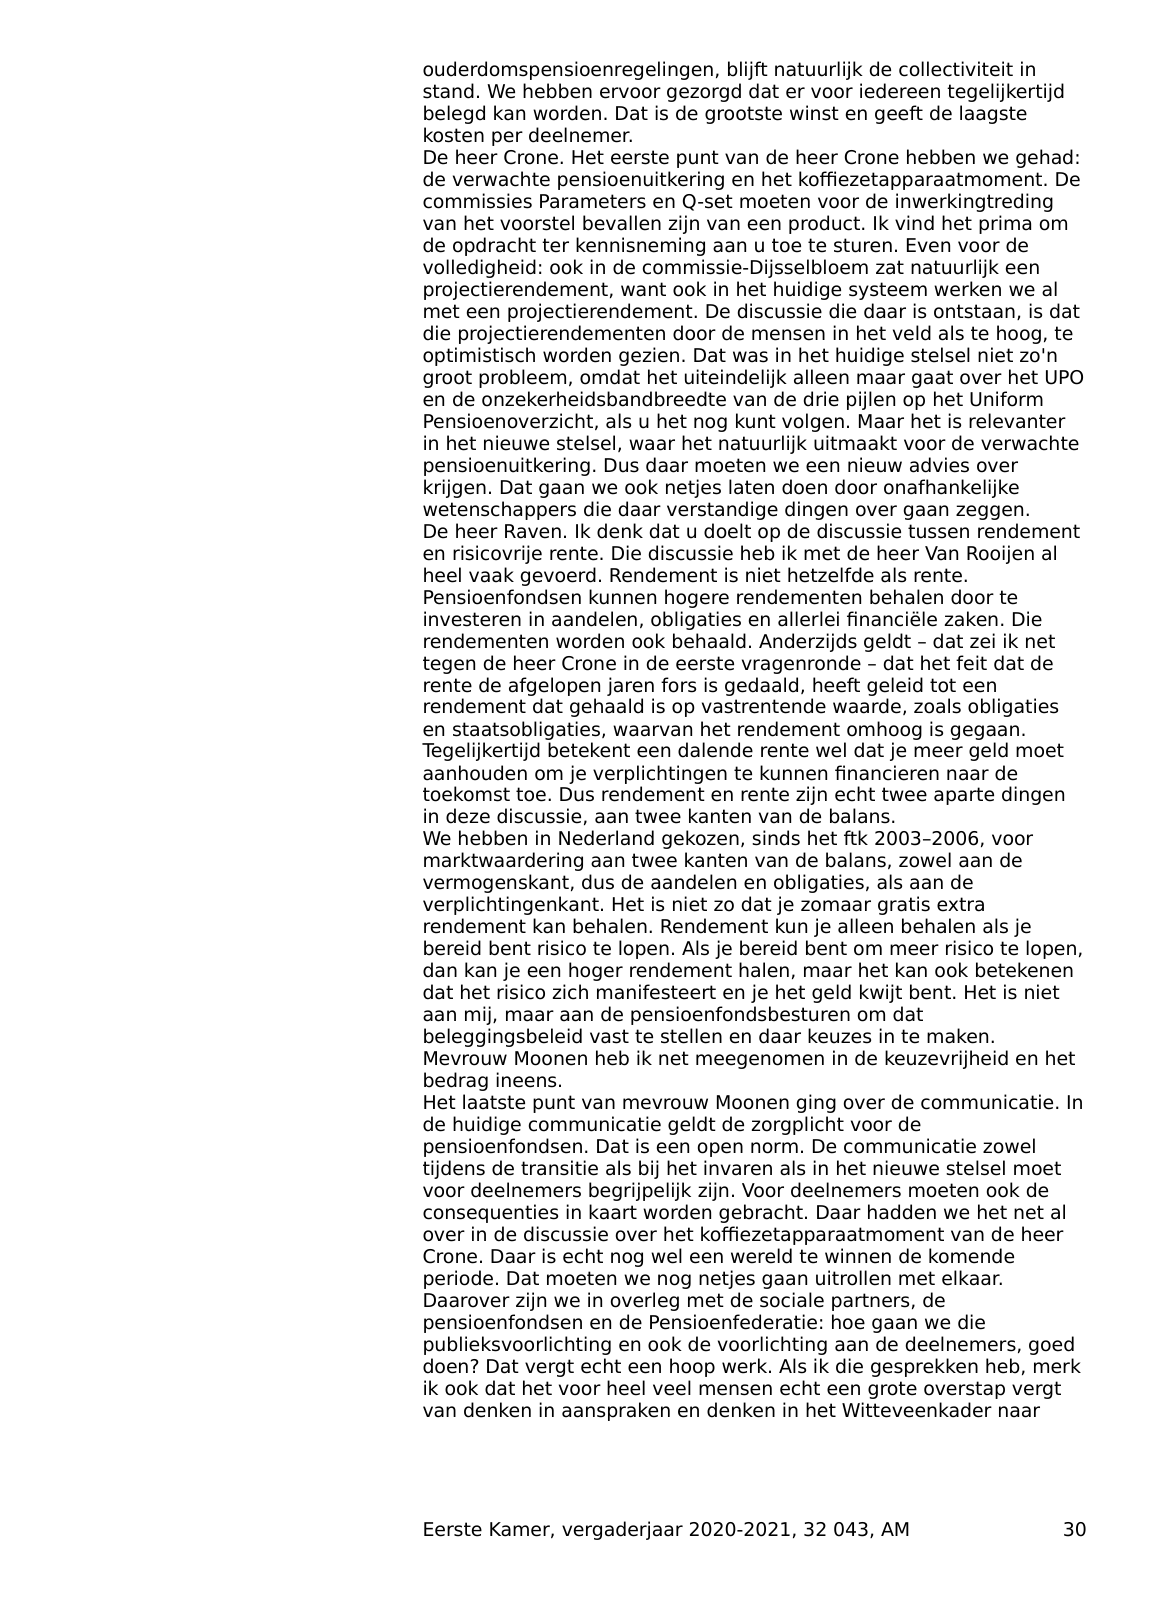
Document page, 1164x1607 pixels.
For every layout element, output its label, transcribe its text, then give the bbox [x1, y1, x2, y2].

text De heer Crone. Het eerste punt van de heer Crone hebben we gehad: de verwachte pensioenuitkering en het koffiezetapparaatmoment. De commissies Parameters en Q-set moeten voor de inwerkingtreding van het voorstel bevallen zijn van een product. Ik vind het prima om de opdracht ter kennisneming aan u toe te sturen. Even voor de volledigheid: ook in de commissie-Dijsselbloem zat natuurlijk een projectierendement, want ook in het huidige systeem werken we al met een projectierendement. De discussie die daar is ontstaan, is dat die projectierendementen door de mensen in het veld als te hoog, te optimistisch worden gezien. Dat was in het huidige stelsel niet zo'n groot probleem, omdat het uiteindelijk alleen maar gaat over het UPO en de onzekerheidsbandbreedte van de drie pijlen op het Uniform Pensioenoverzicht, als u het nog kunt volgen. Maar het is relevanter in het nieuwe stelsel, waar het natuurlijk uitmaakt voor de verwachte pensioenuitkering. Dus daar moeten we een nieuw advies over krijgen. Dat gaan we ook netjes laten doen door onafhankelijke wetenschappers die daar verstandige dingen over gaan zeggen. [422, 147, 1087, 521]
text De heer Raven. Ik denk dat u doelt op de discussie tussen rendement en risicovrije rente. Die discussie heb ik met de heer Van Rooijen al heel vaak gevoerd. Rendement is niet hetzelfde als rente. Pensioenfondsen kunnen hogere rendementen behalen door te investeren in aandelen, obligaties en allerlei financiële zaken. Die rendementen worden ook behaald. Anderzijds geldt – dat zei ik net tegen de heer Crone in de eerste vragenronde – dat het feit dat de rente de afgelopen jaren fors is gedaald, heeft geleid tot een rendement dat gehaald is op vastrentende waarde, zoals obligaties en staatsobligaties, waarvan het rendement omhoog is gegaan. Tegelijkertijd betekent een dalende rente wel dat je meer geld moet aanhouden om je verplichtingen te kunnen financieren naar de toekomst toe. Dus rendement en rente zijn echt twee aparte dingen in deze discussie, aan twee kanten van de balans. [422, 521, 1087, 828]
text We hebben in Nederland gekozen, sinds het ftk 2003–2006, voor marktwaardering aan twee kanten van de balans, zowel aan de vermogenskant, dus de aandelen en obligaties, als aan de verplichtingenkant. Het is niet zo dat je zomaar gratis extra rendement kan behalen. Rendement kun je alleen behalen als je bereid bent risico te lopen. Als je bereid bent om meer risico te lopen, dan kan je een hoger rendement halen, maar het kan ook betekenen dat het risico zich manifesteert en je het geld kwijt bent. Het is niet aan mij, maar aan de pensioenfondsbesturen om dat beleggingsbeleid vast te stellen en daar keuzes in te maken. [422, 828, 1087, 1048]
text ouderdomspensioenregelingen, blijft natuurlijk de collectiviteit in stand. We hebben ervoor gezorgd dat er voor iedereen tegelijkertijd belegd kan worden. Dat is de grootste winst en geeft de laagste kosten per deelnemer. [422, 59, 1087, 147]
text Het laatste punt van mevrouw Moonen ging over de communicatie. In de huidige communicatie geldt de zorgplicht voor de pensioenfondsen. Dat is een open norm. De communicatie zowel tijdens de transitie als bij het invaren als in het nieuwe stelsel moet voor deelnemers begrijpelijk zijn. Voor deelnemers moeten ook de consequenties in kaart worden gebracht. Daar hadden we het net al over in de discussie over het koffiezetapparaatmoment van de heer Crone. Daar is echt nog wel een wereld te winnen de komende periode. Dat moeten we nog netjes gaan uitrollen met elkaar. Daarover zijn we in overleg met de sociale partners, de pensioenfondsen en de Pensioenfederatie: hoe gaan we die publieksvoorlichting en ook de voorlichting aan de deelnemers, goed doen? Dat vergt echt een hoop werk. Als ik die gesprekken heb, merk ik ook dat het voor heel veel mensen echt een grote overstap vergt van denken in aanspraken en denken in het Witteveenkader naar [422, 1092, 1087, 1422]
text Mevrouw Moonen heb ik net meegenomen in de keuzevrijheid en het bedrag ineens. [422, 1048, 1087, 1092]
